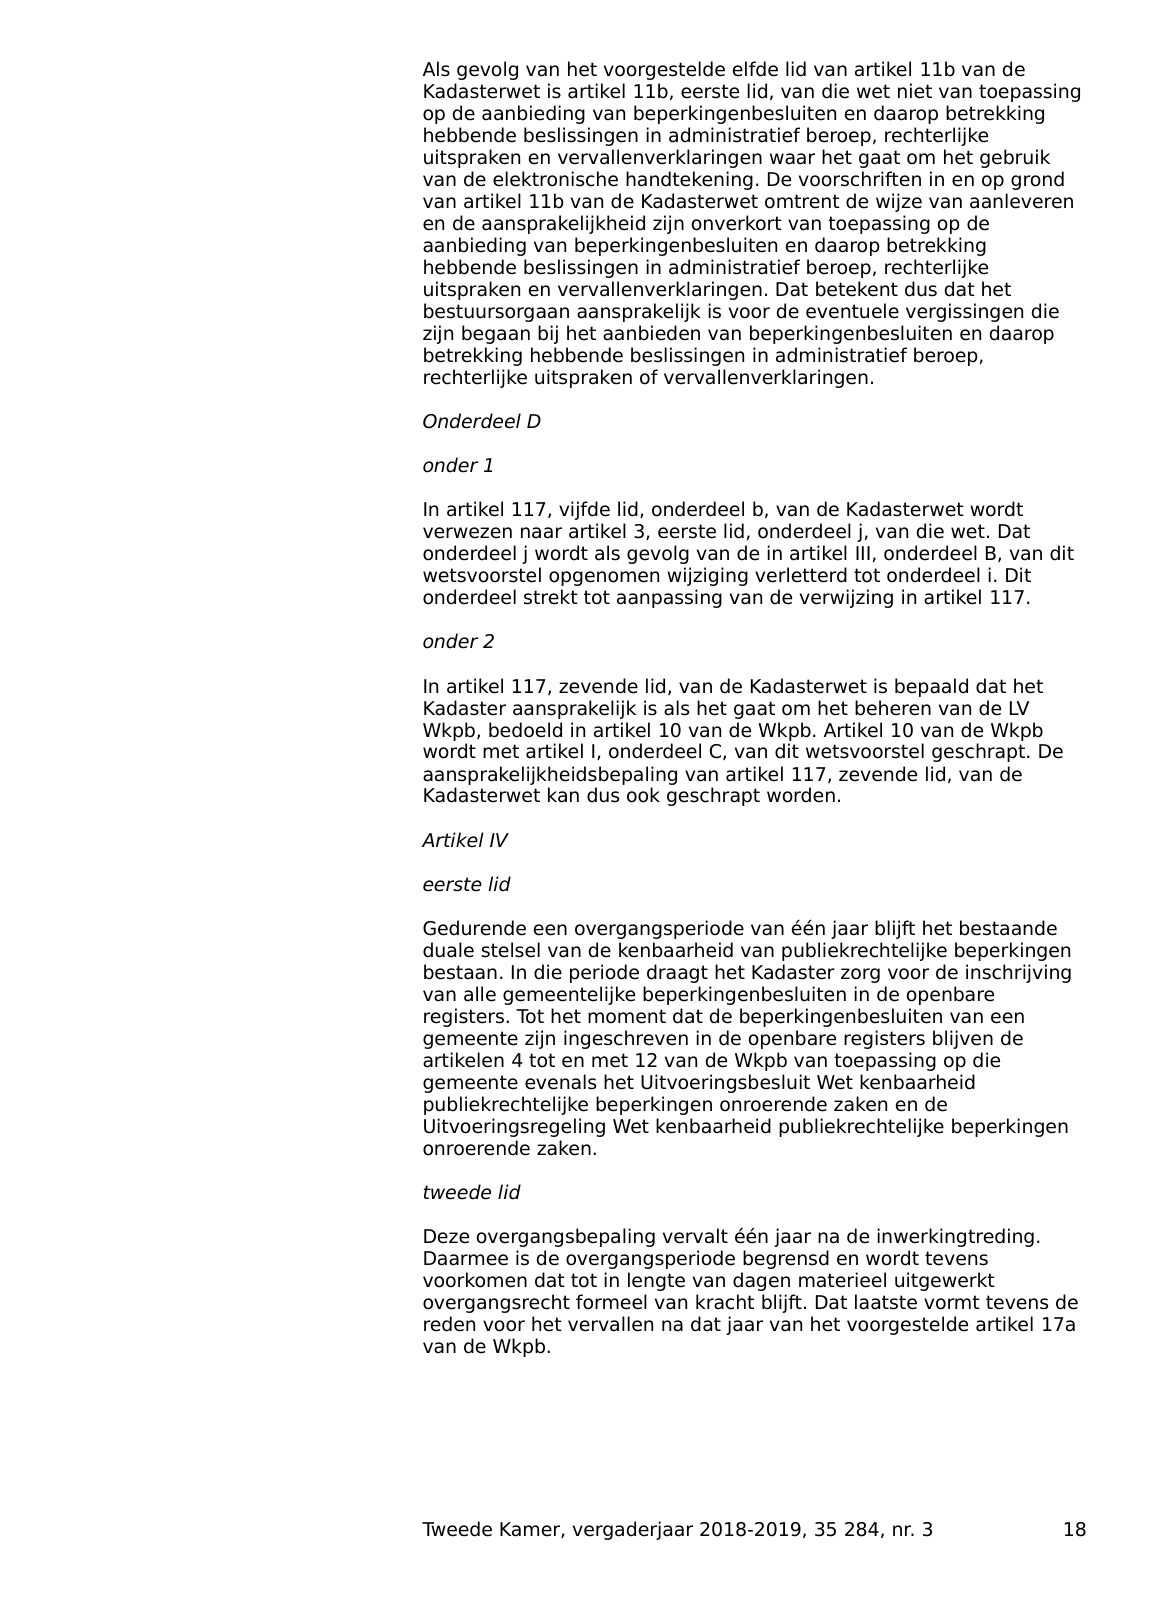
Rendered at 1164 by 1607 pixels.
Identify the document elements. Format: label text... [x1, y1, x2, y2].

subtitle Artikel IV [422, 829, 1087, 852]
subtitle eerste lid [422, 874, 1087, 896]
text Als gevolg van het voorgestelde elfde lid van artikel 11b van de Kadasterwet is artikel 11b, eerste lid, van die wet niet van toepassing op de aanbieding van beperkingenbesluiten en daarop betrekking hebbende beslissingen in administratief beroep, rechterlijke uitspraken en vervallenverklaringen waar het gaat om het gebruik van de elektronische handtekening. De voorschriften in en op grond van artikel 11b van de Kadasterwet omtrent de wijze van aanleveren en de aansprakelijkheid zijn onverkort van toepassing op de aanbieding van beperkingenbesluiten en daarop betrekking hebbende beslissingen in administratief beroep, rechterlijke uitspraken en vervallenverklaringen. Dat betekent dus dat het bestuursorgaan aansprakelijk is voor de eventuele vergissingen die zijn begaan bij het aanbieden van beperkingenbesluiten en daarop betrekking hebbende beslissingen in administratief beroep, rechterlijke uitspraken of vervallenverklaringen. [422, 59, 1087, 389]
text In artikel 117, vijfde lid, onderdeel b, van de Kadasterwet wordt verwezen naar artikel 3, eerste lid, onderdeel j, van die wet. Dat onderdeel j wordt als gevolg van de in artikel III, onderdeel B, van dit wetsvoorstel opgenomen wijziging verletterd tot onderdeel i. Dit onderdeel strekt tot aanpassing van de verwijzing in artikel 117. [422, 499, 1087, 609]
subtitle tweede lid [422, 1182, 1087, 1204]
text In artikel 117, zevende lid, van de Kadasterwet is bepaald dat het Kadaster aansprakelijk is als het gaat om het beheren van de LV Wkpb, bedoeld in artikel 10 van de Wkpb. Artikel 10 van de Wkpb wordt met artikel I, onderdeel C, van dit wetsvoorstel geschrapt. De aansprakelijkheidsbepaling van artikel 117, zevende lid, van de Kadasterwet kan dus ook geschrapt worden. [422, 676, 1087, 807]
subtitle onder 2 [422, 631, 1087, 653]
text Deze overgangsbepaling vervalt één jaar na de inwerkingtreding. Daarmee is de overgangsperiode begrensd en wordt tevens voorkomen dat tot in lengte van dagen materieel uitgewerkt overgangsrecht formeel van kracht blijft. Dat laatste vormt tevens de reden voor het vervallen na dat jaar van het voorgestelde artikel 17a van de Wkpb. [422, 1226, 1087, 1358]
subtitle onder 1 [422, 455, 1087, 477]
subtitle Onderdeel D [422, 411, 1087, 433]
text Gedurende een overgangsperiode van één jaar blijft het bestaande duale stelsel van de kenbaarheid van publiekrechtelijke beperkingen bestaan. In die periode draagt het Kadaster zorg voor de inschrijving van alle gemeentelijke beperkingenbesluiten in de openbare registers. Tot het moment dat de beperkingenbesluiten van een gemeente zijn ingeschreven in de openbare registers blijven de artikelen 4 tot en met 12 van de Wkpb van toepassing op die gemeente evenals het Uitvoeringsbesluit Wet kenbaarheid publiekrechtelijke beperkingen onroerende zaken en de Uitvoeringsregeling Wet kenbaarheid publiekrechtelijke beperkingen onroerende zaken. [422, 918, 1087, 1160]
